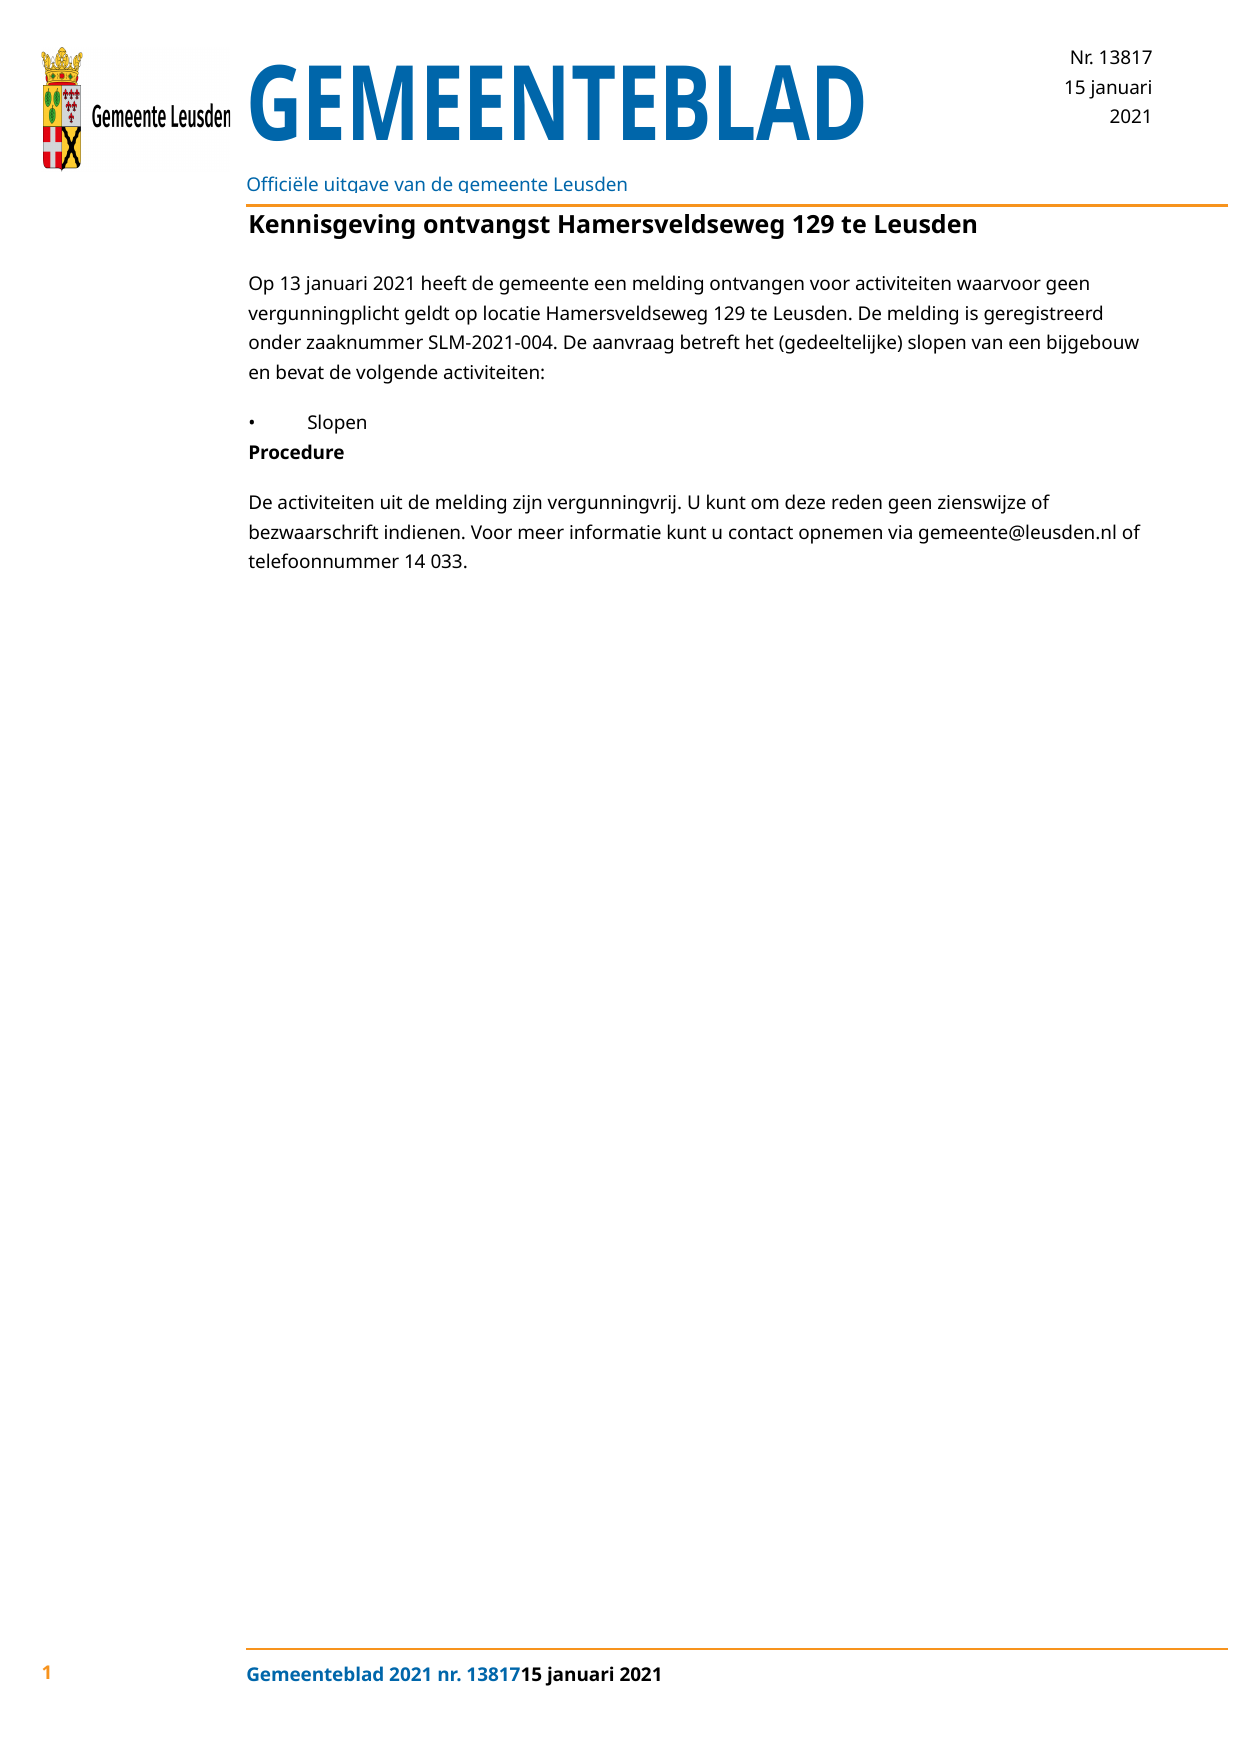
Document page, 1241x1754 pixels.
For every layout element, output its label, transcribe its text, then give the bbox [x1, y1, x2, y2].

text De activiteiten uit de melding zijn vergunningvrij. U kunt om deze reden geen zienswijze of bezwaarschrift indienen. Voor meer informatie kunt u contact opnemen via gemeente@leusden.nl of telefoonnummer 14 033. [248, 489, 1152, 574]
picture [41, 47, 231, 172]
text Procedure [248, 439, 1152, 465]
text Op 13 januari 2021 heeft de gemeente een melding ontvangen voor activiteiten waarvoor geen vergunningplicht geldt op locatie Hamersveldseweg 129 te Leusden. De melding is geregistreerd onder zaaknummer SLM-2021-004. De aanvraag betreft het (gedeeltelijke) slopen van een bijgebouw en bevat de volgende activiteiten: [248, 270, 1152, 385]
text Kennisgeving ontvangst Hamersveldseweg 129 te Leusden [248, 207, 1152, 241]
list Slopen [248, 409, 1152, 435]
